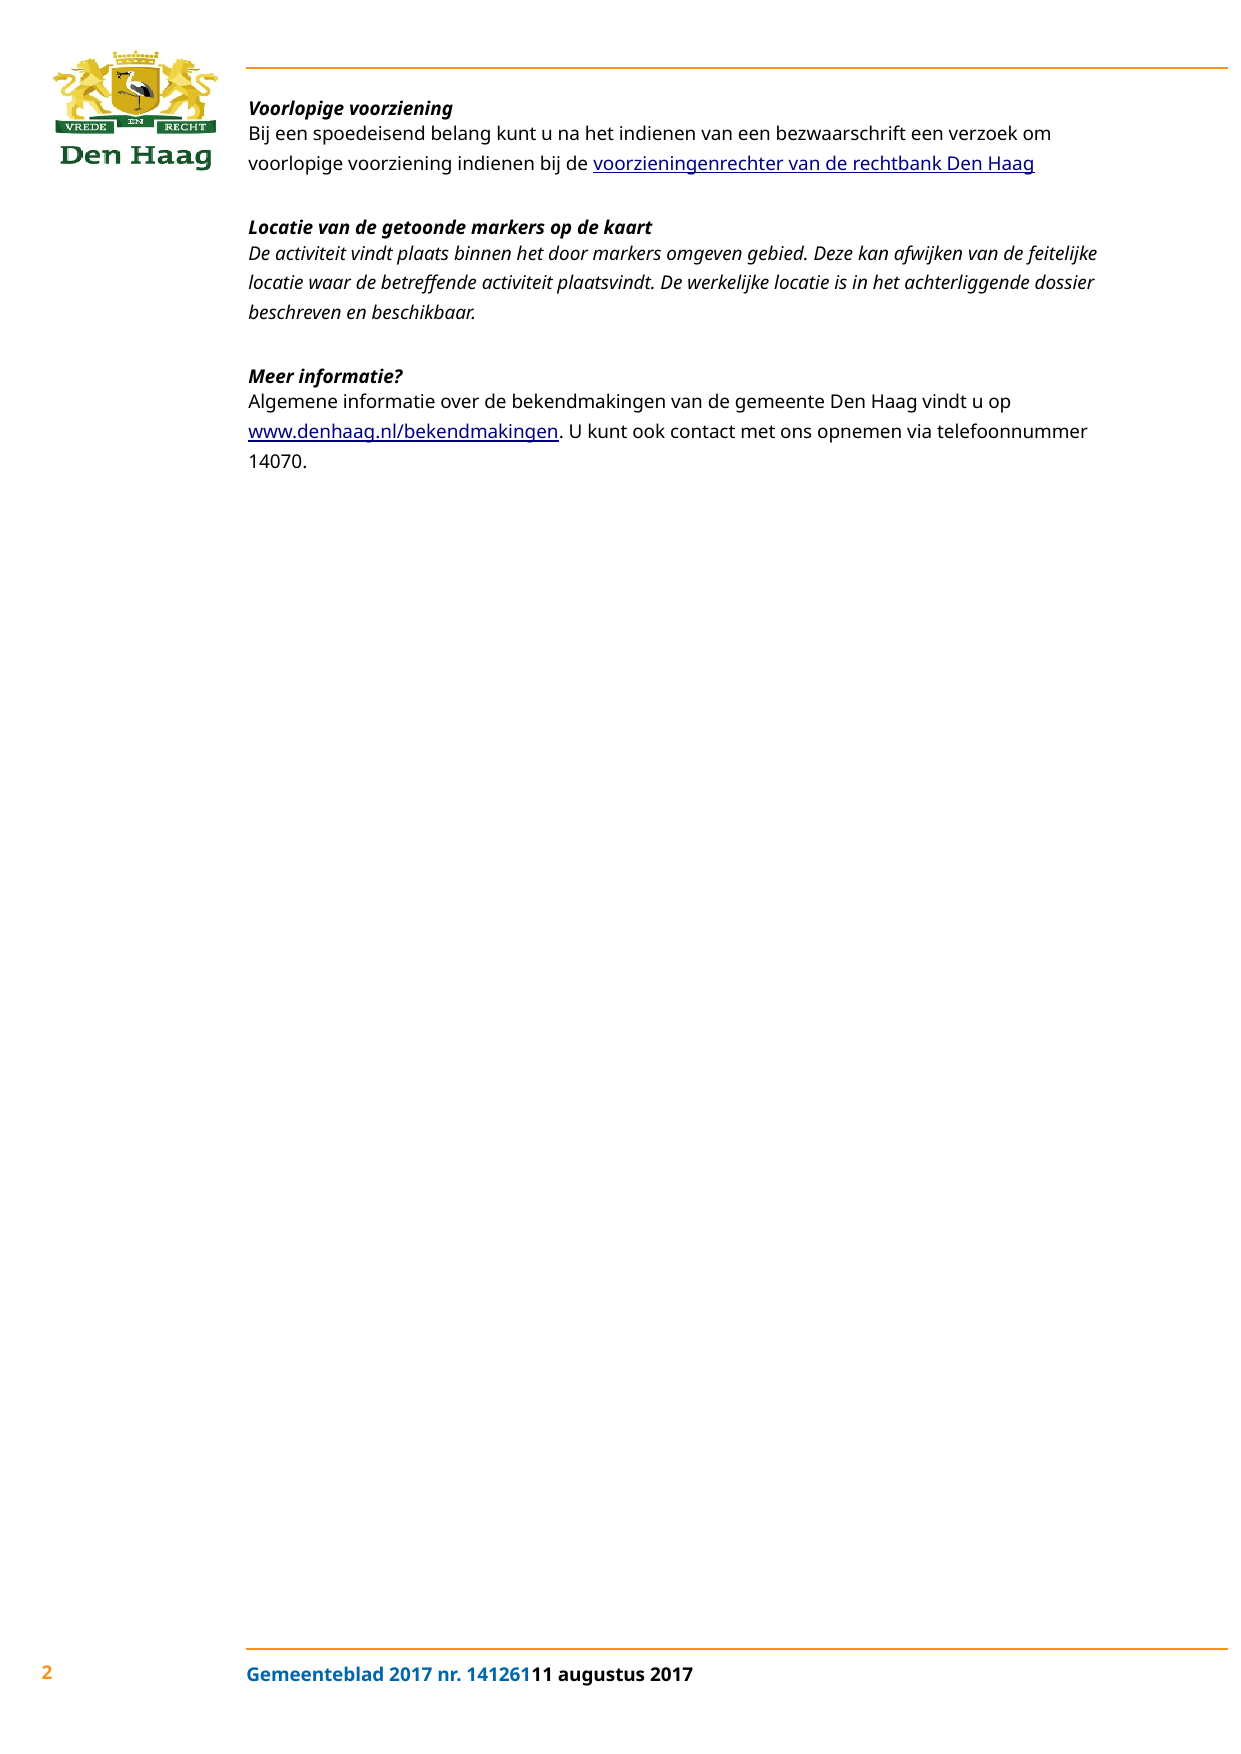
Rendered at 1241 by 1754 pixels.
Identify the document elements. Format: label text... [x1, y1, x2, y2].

text Bij een spoedeisend belang kunt u na het indienen van een bezwaarschrift een verzoek om voorlopige voorziening indienen bij de voorzieningenrechter van de rechtbank Den Haag [248, 121, 1152, 176]
text De activiteit vindt plaats binnen het door markers omgeven gebied. Deze kan afwijken van de feitelijke locatie waar de betreffende activiteit plaatsvindt. De werkelijke locatie is in het achterliggende dossier beschreven en beschikbaar. [248, 240, 1152, 325]
text Locatie van de getoonde markers op de kaart [248, 214, 1152, 240]
picture [41, 47, 231, 172]
text Algemene informatie over de bekendmakingen van de gemeente Den Haag vindt u op www.denhaag.nl/bekendmakingen. U kunt ook contact met ons opnemen via telefoonnummer 14070. [248, 389, 1152, 473]
text Meer informatie? [248, 363, 1152, 389]
text Voorlopige voorziening [248, 95, 1152, 121]
